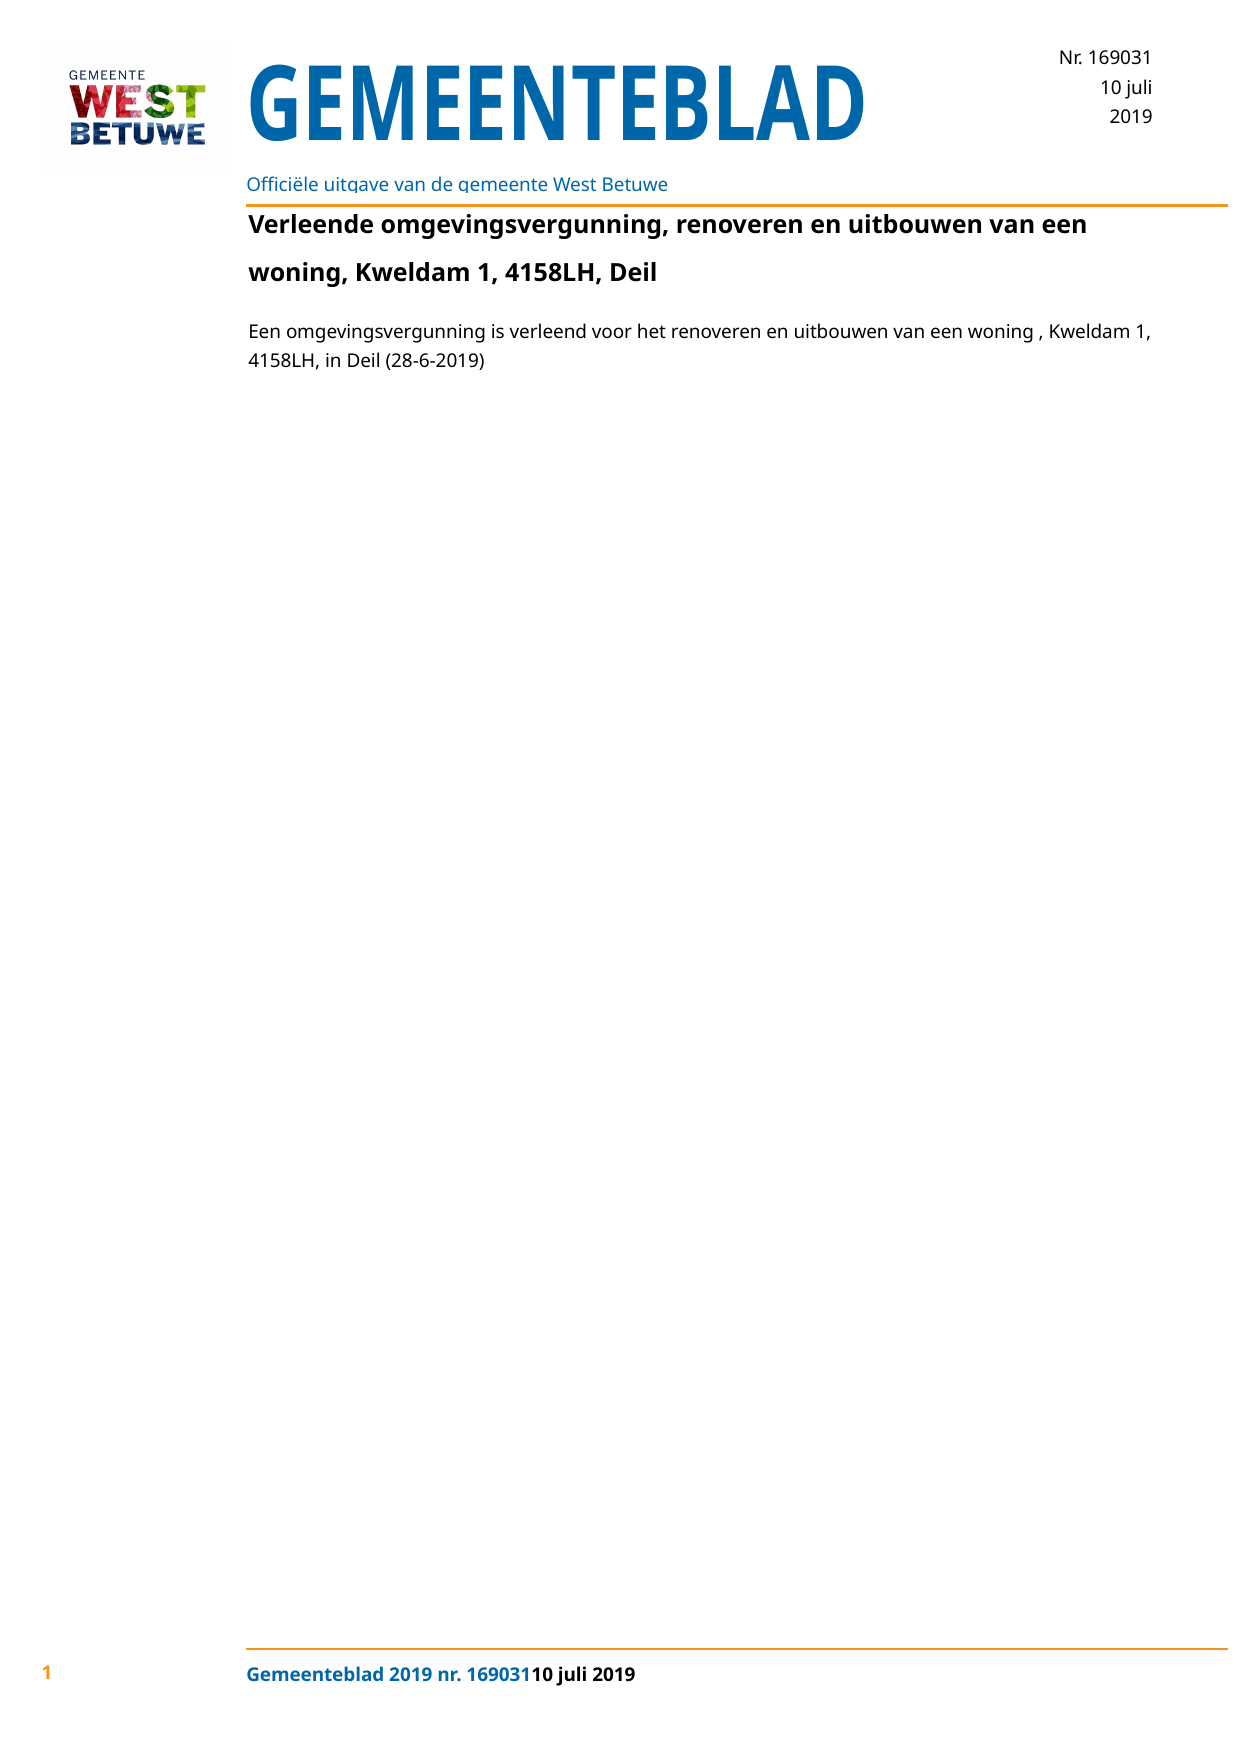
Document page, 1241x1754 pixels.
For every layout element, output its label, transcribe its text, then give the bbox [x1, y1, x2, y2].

text Verleende omgevingsvergunning, renoveren en uitbouwen van een woning, Kweldam 1, 4158LH, Deil [248, 207, 1152, 288]
picture [41, 47, 231, 172]
text Een omgevingsvergunning is verleend voor het renoveren en uitbouwen van een woning , Kweldam 1, 4158LH, in Deil (28-6-2019) [248, 318, 1152, 373]
